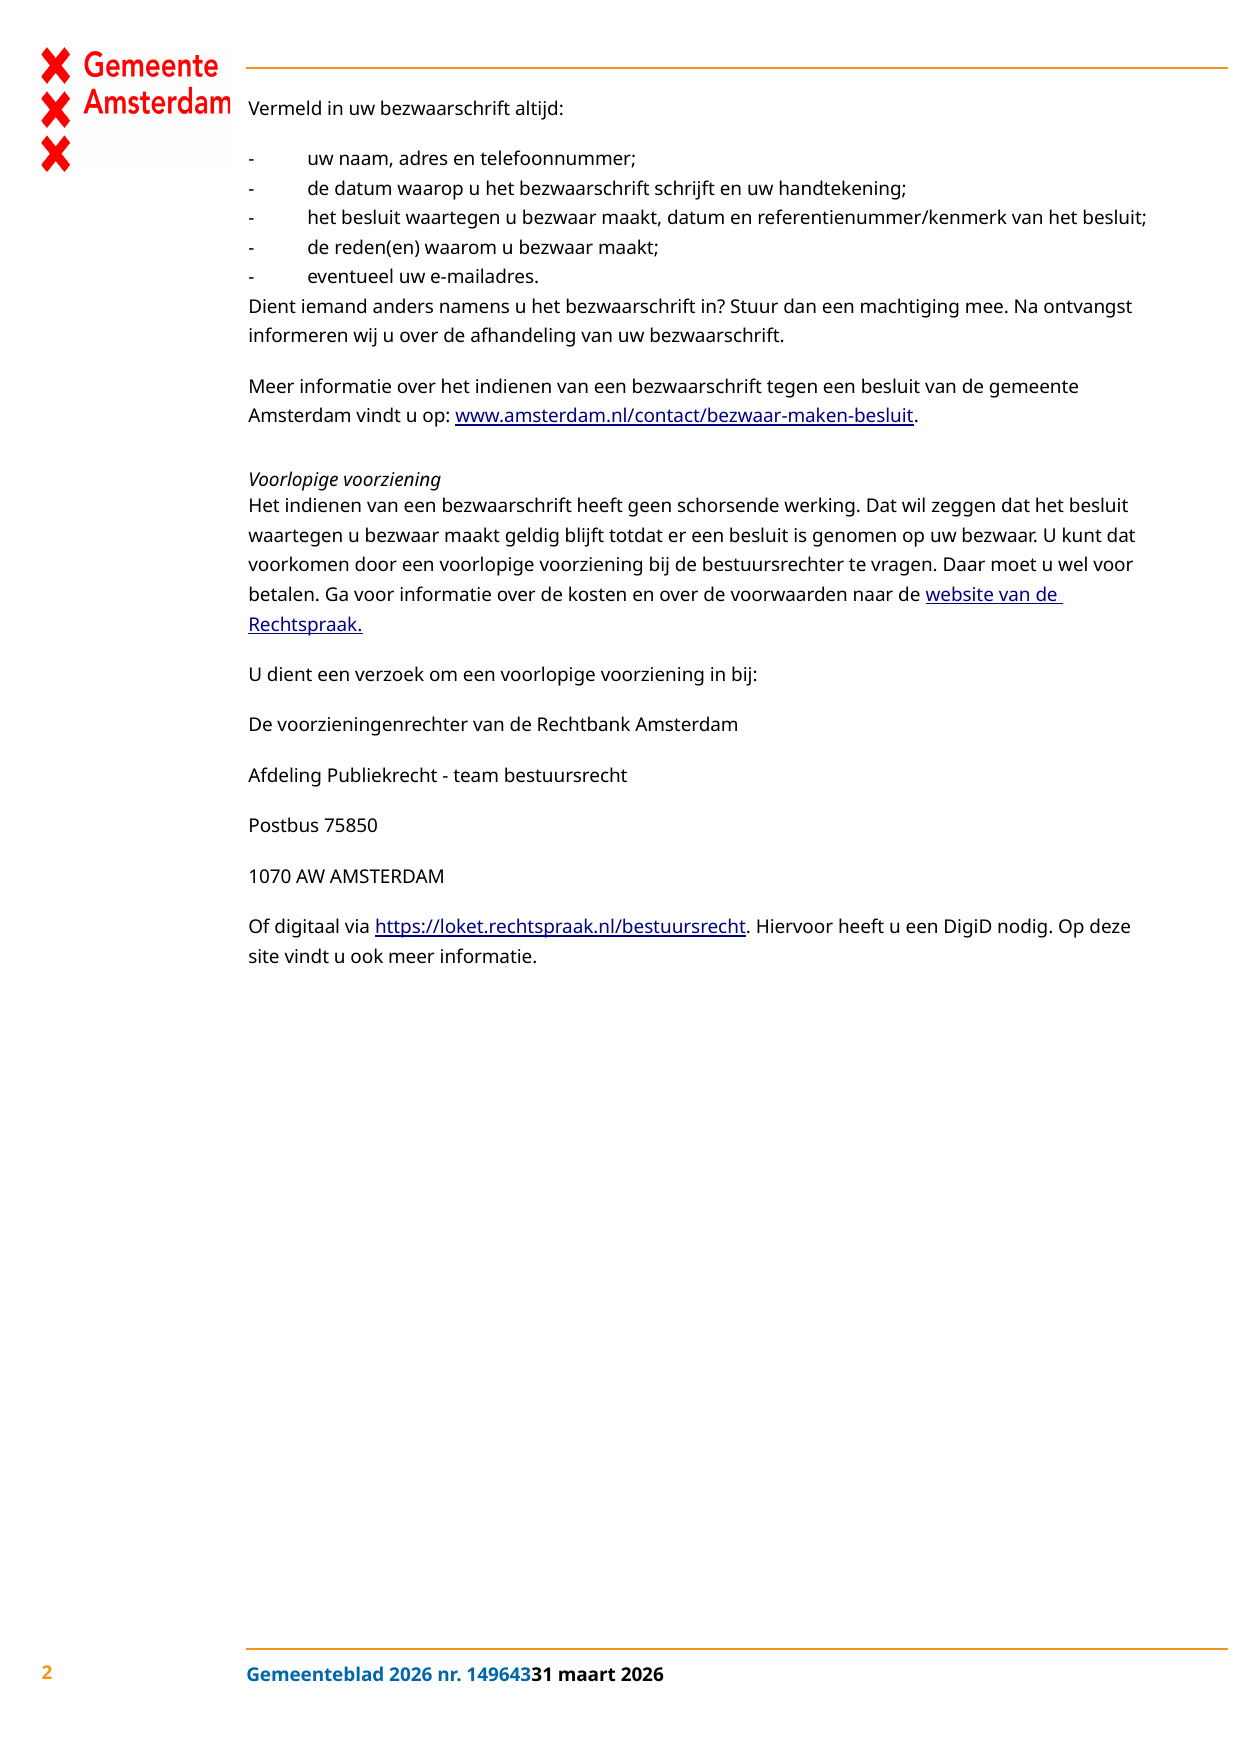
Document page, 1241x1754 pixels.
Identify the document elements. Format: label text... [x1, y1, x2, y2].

text U dient een verzoek om een voorlopige voorziening in bij: [248, 661, 1152, 687]
list het besluit waartegen u bezwaar maakt, datum en referentienummer/kenmerk van het besluit; [248, 204, 1152, 230]
list uw naam, adres en telefoonnummer; [248, 145, 1152, 171]
text Het indienen van een bezwaarschrift heeft geen schorsende werking. Dat wil zeggen dat het besluit waartegen u bezwaar maakt geldig blijft totdat er een besluit is genomen op uw bezwaar. U kunt dat voorkomen door een voorlopige voorziening bij de bestuursrechter te vragen. Daar moet u wel voor betalen. Ga voor informatie over de kosten en over de voorwaarden naar de website van de Rechtspraak. [248, 492, 1152, 636]
text Voorlopige voorziening [248, 467, 1152, 492]
text Meer informatie over het indienen van een bezwaarschrift tegen een besluit van de gemeente Amsterdam vindt u op: www.amsterdam.nl/contact/bezwaar-maken-besluit. [248, 373, 1152, 428]
text 1070 AW AMSTERDAM [248, 863, 1152, 888]
text Of digitaal via https://loket.rechtspraak.nl/bestuursrecht. Hiervoor heeft u een DigiD nodig. Op deze site vindt u ook meer informatie. [248, 913, 1152, 968]
text Postbus 75850 [248, 812, 1152, 838]
text Vermeld in uw bezwaarschrift altijd: [248, 95, 1152, 121]
list de datum waarop u het bezwaarschrift schrijft en uw handtekening; [248, 175, 1152, 201]
text Afdeling Publiekrecht - team bestuursrecht [248, 762, 1152, 788]
picture [41, 47, 231, 172]
list eventueel uw e-mailadres. [248, 263, 1152, 289]
text De voorzieningenrechter van de Rechtbank Amsterdam [248, 712, 1152, 737]
list de reden(en) waarom u bezwaar maakt; [248, 234, 1152, 260]
text Dient iemand anders namens u het bezwaarschrift in? Stuur dan een machtiging mee. Na ontvangst informeren wij u over de afhandeling van uw bezwaarschrift. [248, 293, 1152, 348]
